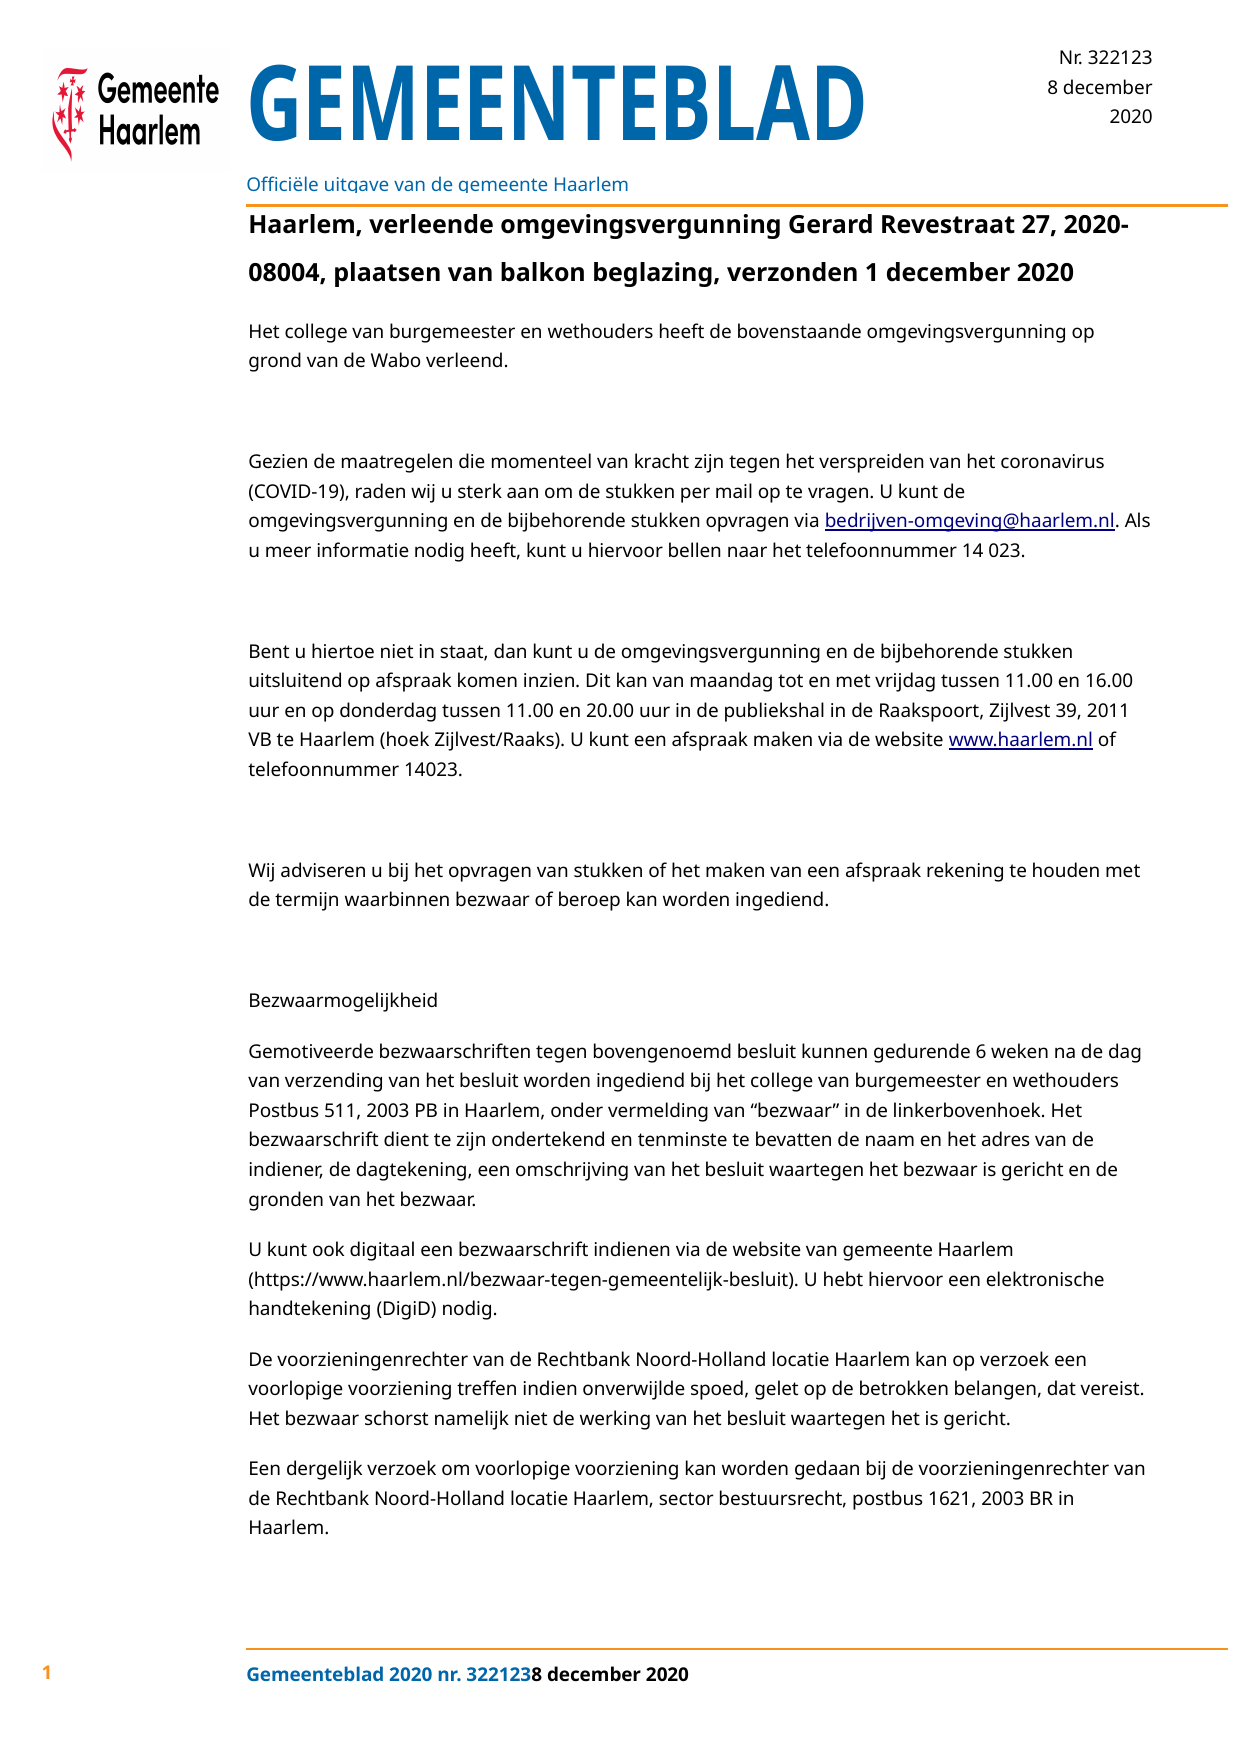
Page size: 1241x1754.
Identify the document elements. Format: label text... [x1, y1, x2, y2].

text De voorzieningenrechter van de Rechtbank Noord-Holland locatie Haarlem kan op verzoek een voorlopige voorziening treffen indien onverwijlde spoed, gelet op de betrokken belangen, dat vereist. Het bezwaar schorst namelijk niet de werking van het besluit waartegen het is gericht. [248, 1346, 1152, 1431]
text Bezwaarmogelijkheid [248, 987, 1152, 1013]
picture [41, 47, 231, 172]
text Gemotiveerde bezwaarschriften tegen bovengenoemd besluit kunnen gedurende 6 weken na de dag van verzending van het besluit worden ingediend bij het college van burgemeester en wethouders Postbus 511, 2003 PB in Haarlem, onder vermelding van “bezwaar” in de linkerbovenhoek. Het bezwaarschrift dient te zijn ondertekend en tenminste te bevatten de naam en het adres van de indiener, de dagtekening, een omschrijving van het besluit waartegen het bezwaar is gericht en de gronden van het bezwaar. [248, 1038, 1152, 1212]
text Gezien de maatregelen die momenteel van kracht zijn tegen het verspreiden van het coronavirus (COVID-19), raden wij u sterk aan om de stukken per mail op te vragen. U kunt de omgevingsvergunning en de bijbehorende stukken opvragen via bedrijven-omgeving@haarlem.nl. Als u meer informatie nodig heeft, kunt u hiervoor bellen naar het telefoonnummer 14 023. [248, 448, 1152, 563]
text Het college van burgemeester en wethouders heeft de bovenstaande omgevingsvergunning op grond van de Wabo verleend. [248, 318, 1152, 373]
text Een dergelijk verzoek om voorlopige voorziening kan worden gedaan bij de voorzieningenrechter van de Rechtbank Noord-Holland locatie Haarlem, sector bestuursrecht, postbus 1621, 2003 BR in Haarlem. [248, 1455, 1152, 1540]
text Bent u hiertoe niet in staat, dan kunt u de omgevingsvergunning en de bijbehorende stukken uitsluitend op afspraak komen inzien. Dit kan van maandag tot en met vrijdag tussen 11.00 en 16.00 uur en op donderdag tussen 11.00 en 20.00 uur in de publiekshal in de Raakspoort, Zijlvest 39, 2011 VB te Haarlem (hoek Zijlvest/Raaks). U kunt een afspraak maken via de website www.haarlem.nl of telefoonnummer 14023. [248, 638, 1152, 782]
text U kunt ook digitaal een bezwaarschrift indienen via de website van gemeente Haarlem (https://www.haarlem.nl/bezwaar-tegen-gemeentelijk-besluit). U hebt hiervoor een elektronische handtekening (DigiD) nodig. [248, 1236, 1152, 1321]
text Wij adviseren u bij het opvragen van stukken of het maken van een afspraak rekening te houden met de termijn waarbinnen bezwaar of beroep kan worden ingediend. [248, 857, 1152, 912]
text Haarlem, verleende omgevingsvergunning Gerard Revestraat 27, 2020-08004, plaatsen van balkon beglazing, verzonden 1 december 2020 [248, 207, 1152, 288]
